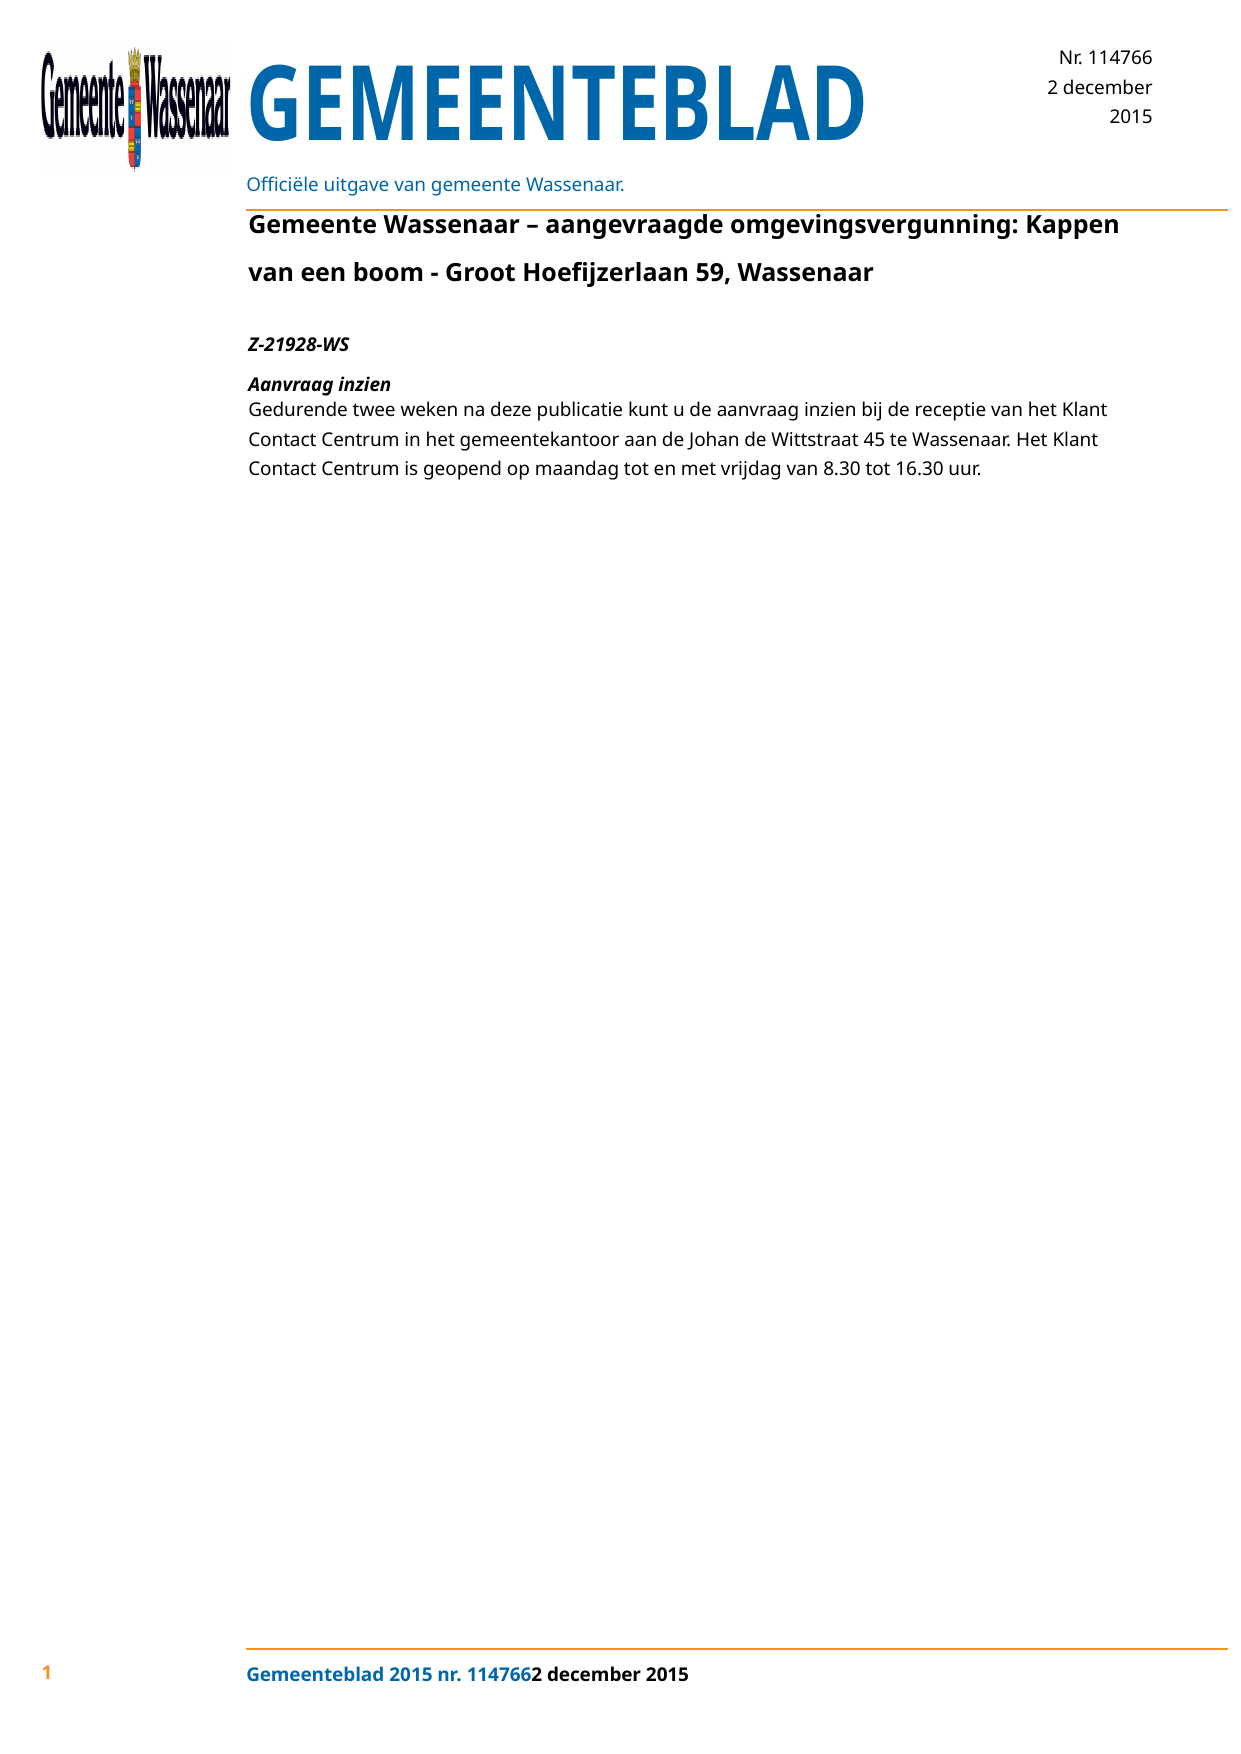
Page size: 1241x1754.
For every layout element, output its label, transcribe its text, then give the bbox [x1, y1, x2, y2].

text Gemeente Wassenaar – aangevraagde omgevingsvergunning: Kappen van een boom - Groot Hoefijzerlaan 59, Wassenaar [248, 211, 1152, 288]
text Z-21928-WS [248, 331, 1152, 357]
picture [41, 47, 231, 172]
text Gedurende twee weken na deze publicatie kunt u de aanvraag inzien bij de receptie van het Klant Contact Centrum in het gemeentekantoor aan de Johan de Wittstraat 45 te Wassenaar. Het Klant Contact Centrum is geopend op maandag tot en met vrijdag van 8.30 tot 16.30 uur. [248, 396, 1152, 481]
text Aanvraag inzien [248, 371, 1152, 396]
